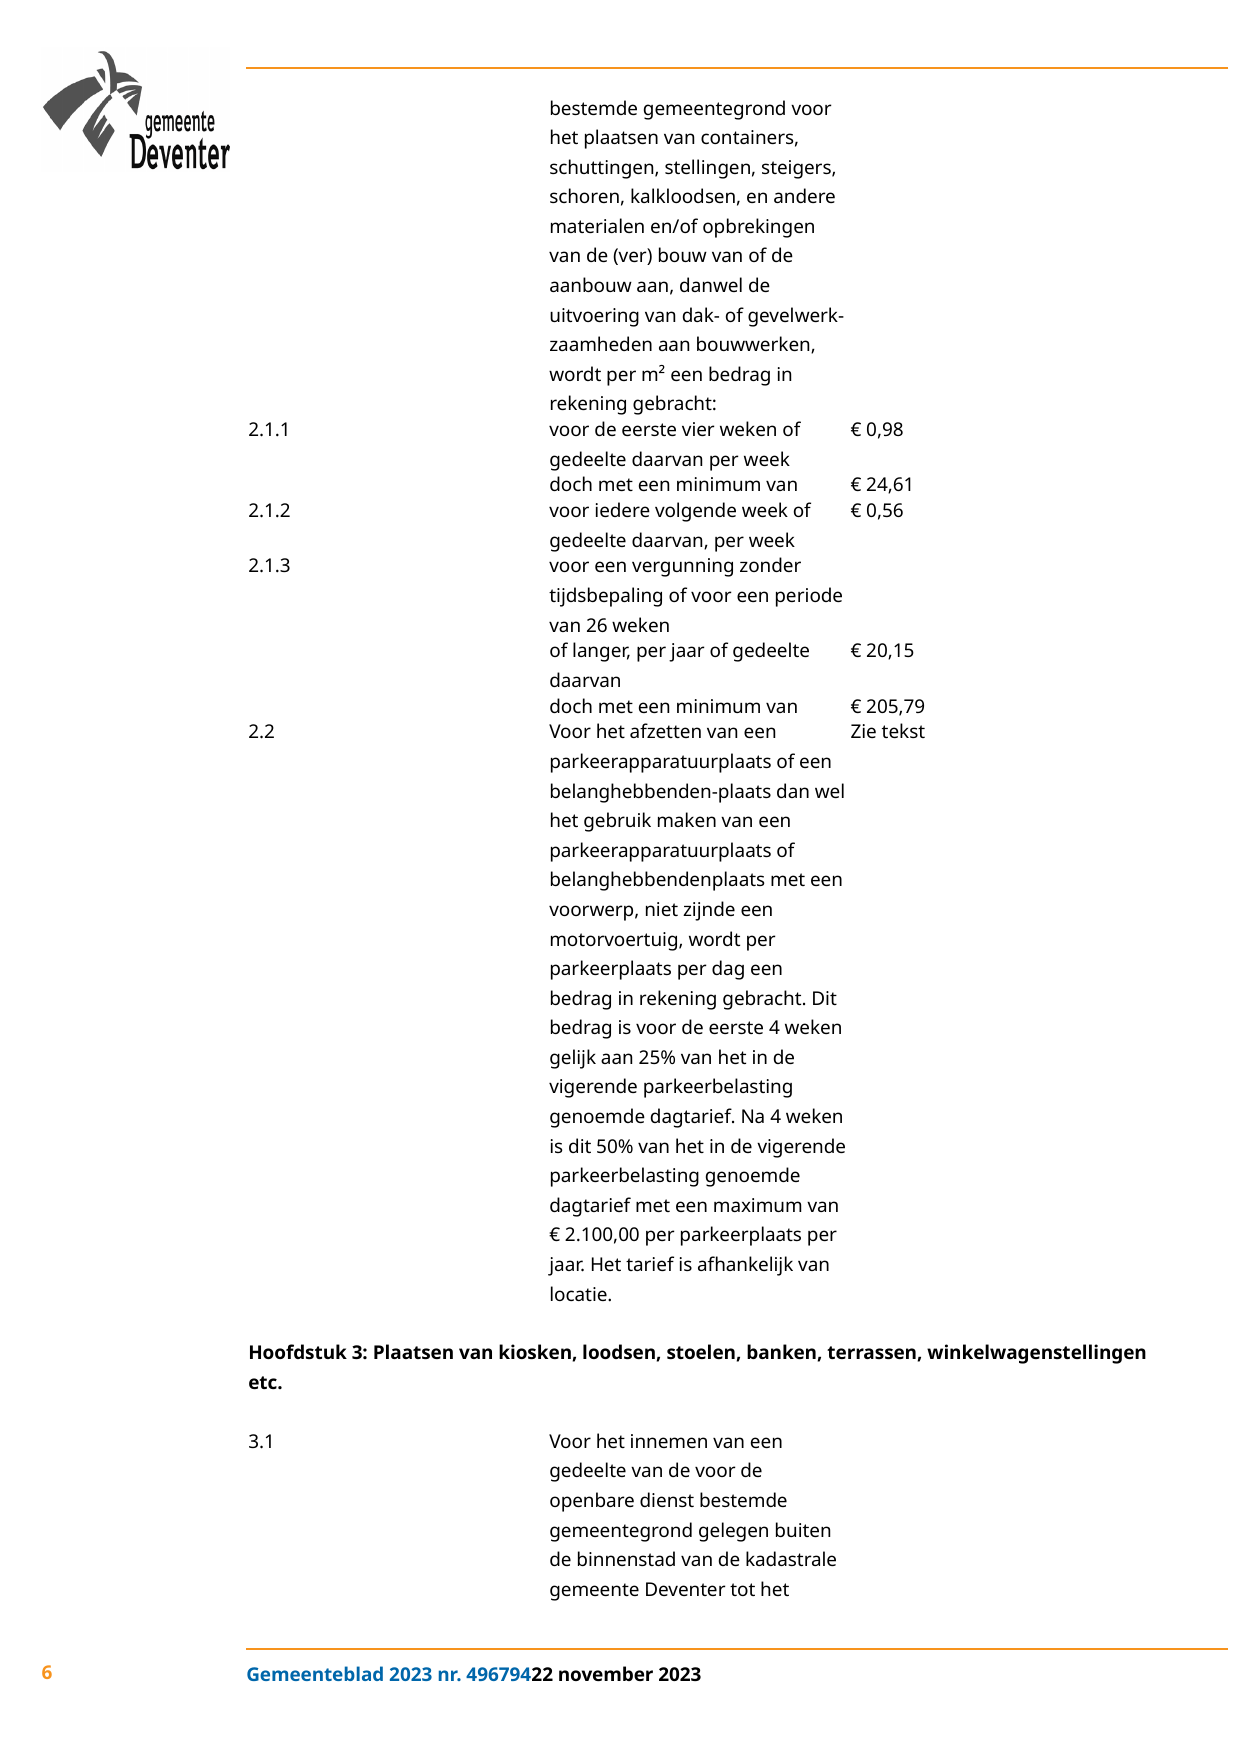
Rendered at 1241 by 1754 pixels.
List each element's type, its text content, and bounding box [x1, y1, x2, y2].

table_cell doch met een minimum van [549, 693, 850, 719]
table_cell [850, 553, 1152, 638]
table_cell voor iedere volgende week of gedeelte daarvan, per week [549, 498, 850, 553]
table_header Voor het innemen van een gedeelte van de voor de openbare dienst bestemde gemeentegrond gelegen buiten de binnenstad van de kadastrale gemeente Deventer tot het [549, 1428, 850, 1602]
table_cell [248, 472, 549, 497]
table_cell 2.2 [248, 719, 549, 1306]
table_cell 2.1.1 [248, 416, 549, 472]
table_cell Zie tekst [850, 719, 1152, 1306]
table_cell 2.1.3 [248, 553, 549, 638]
table_cell 2.1.2 [248, 498, 549, 553]
table_cell voor een vergunning zonder tijdsbepaling of voor een pe­riode van 26 weken [549, 553, 850, 638]
table_cell € 0,98 [850, 416, 1152, 472]
picture [41, 47, 231, 172]
table_cell of langer, per jaar of gedeel­te daarvan [549, 638, 850, 693]
table_cell doch met een minimum van [549, 472, 850, 497]
table_header 3.1 [248, 1428, 549, 1602]
table_header bestem­de ge­meen­tegrond voor het plaatsen van con­tainers, schuttingen, stellin­gen, steigers, schoren, kalklood­sen, en andere ma­teri­alen en/of opbre­kingen van de (ver) bouw van of de aanbouw aan, danwel de uitvoering van dak- of gevel­werk­zaamheden aan bouw­werken, wordt per m² een bedrag in rekening gebracht: [549, 95, 850, 416]
table_header [850, 1428, 1152, 1602]
table_cell € 20,15 [850, 638, 1152, 693]
table_cell [248, 693, 549, 719]
table_cell Voor het afzetten van een parkeerapparatuurplaats of een belanghebbenden-plaats dan wel het gebruik maken van een parkeerapparatuurplaats of belanghebbendenplaats met een voorwerp, niet zijnde een motorvoertuig, wordt per parkeerplaats per dag een bedrag in rekening gebracht. Dit bedrag is voor de eerste 4 weken gelijk aan 25% van het in de vigerende parkeerbelasting genoemde dagtarief. Na 4 weken is dit 50% van het in de vigerende parkeerbelasting genoemde dagtarief met een maximum van € 2.100,00 per parkeerplaats per jaar. Het tarief is afhankelijk van locatie. [549, 719, 850, 1306]
table_cell € 205,79 [850, 693, 1152, 719]
table_cell € 0,56 [850, 498, 1152, 553]
text Hoofdstuk 3: Plaatsen van kiosken, loodsen, stoelen, banken, terrassen, winkelwagenstellingen etc. [248, 1339, 1152, 1394]
table_cell € 24,61 [850, 472, 1152, 497]
table_cell voor de eerste vier weken of gedeelte daarvan per week [549, 416, 850, 472]
table_cell [248, 638, 549, 693]
table_header [850, 95, 1152, 416]
table_header [248, 95, 549, 416]
